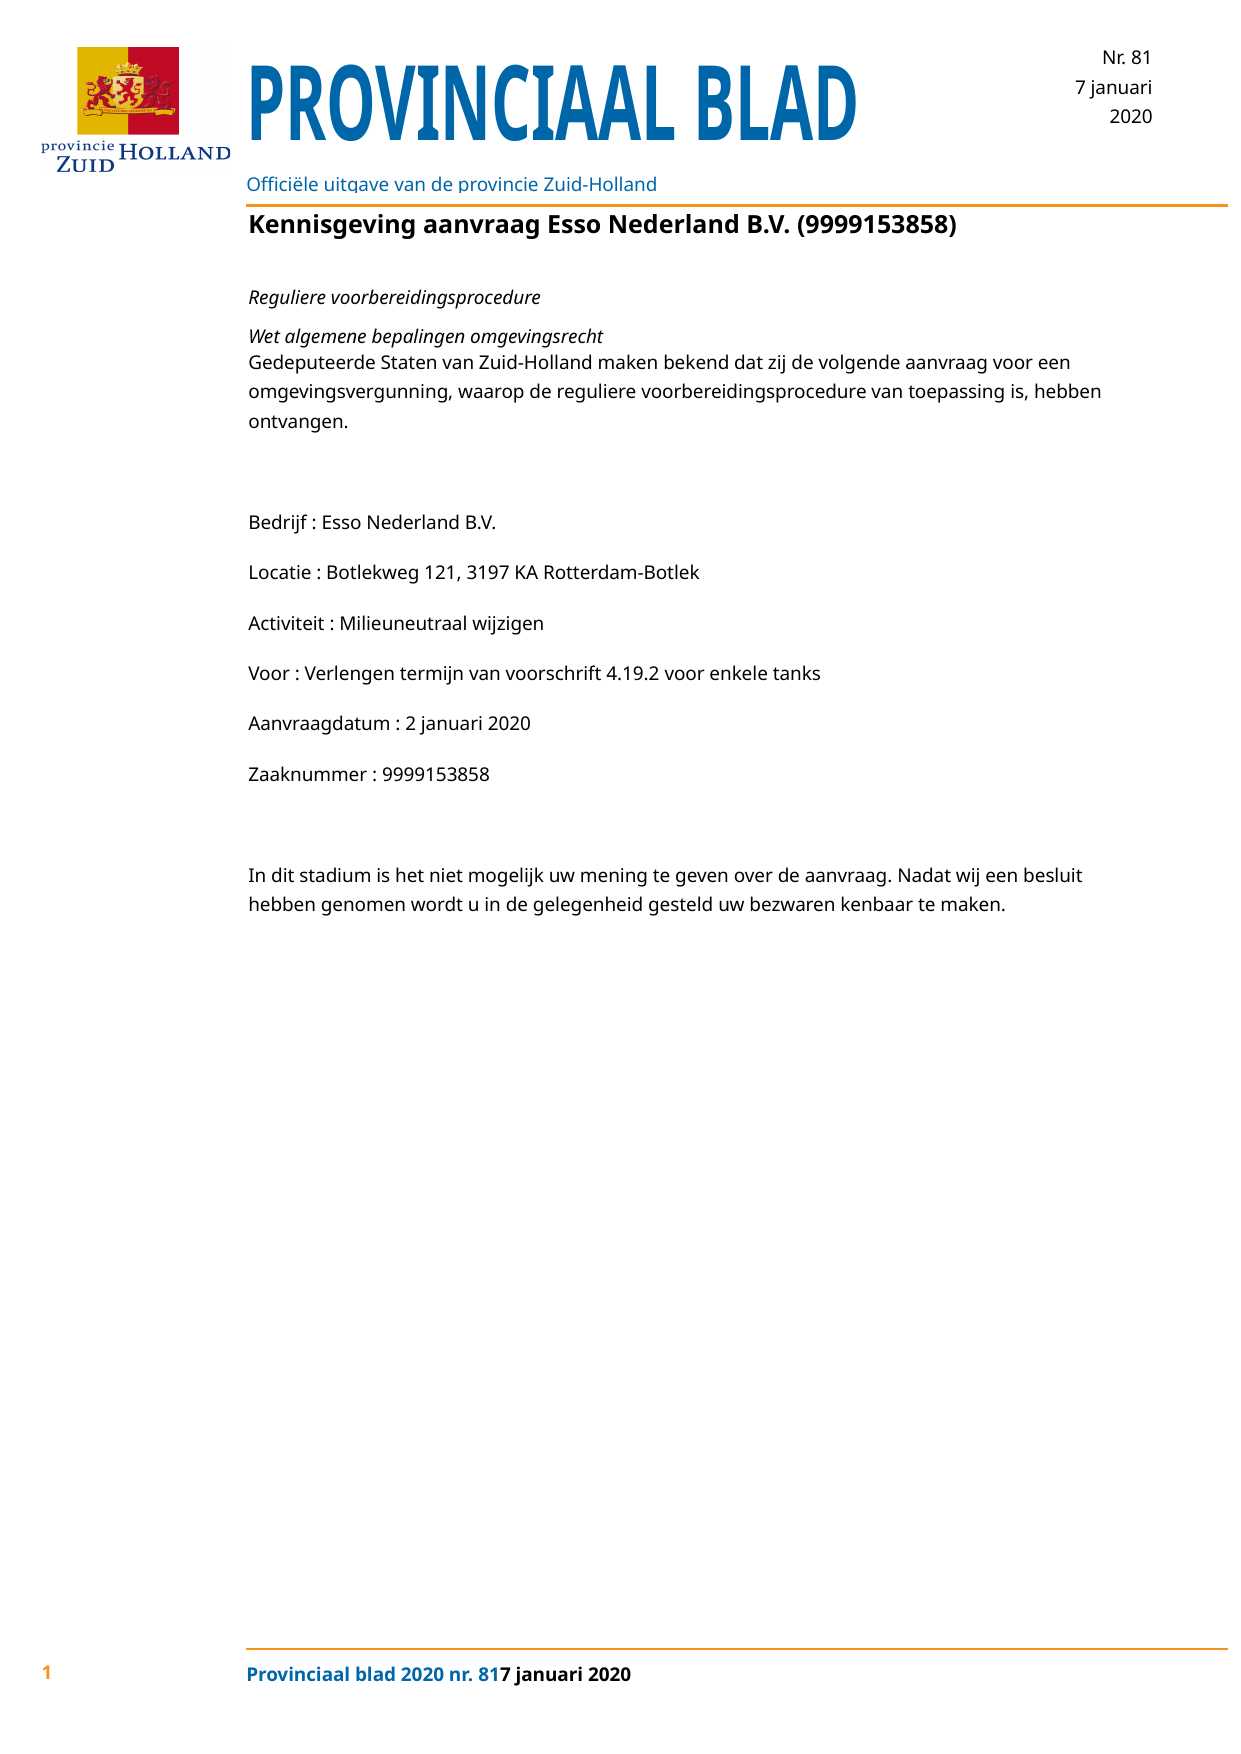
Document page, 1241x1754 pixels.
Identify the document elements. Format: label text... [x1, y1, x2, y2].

text Locatie : Botlekweg 121, 3197 KA Rotterdam-Botlek [248, 559, 1152, 585]
text Kennisgeving aanvraag Esso Nederland B.V. (9999153858) [248, 207, 1152, 241]
picture [41, 47, 231, 172]
text Voor : Verlengen termijn van voorschrift 4.19.2 voor enkele tanks [248, 660, 1152, 686]
text Activiteit : Milieuneutraal wijzigen [248, 610, 1152, 635]
text Aanvraagdatum : 2 januari 2020 [248, 711, 1152, 736]
text Gedeputeerde Staten van Zuid-Holland maken bekend dat zij de volgende aanvraag voor een omgevingsvergunning, waarop de reguliere voorbereidingsprocedure van toepassing is, hebben ontvangen. [248, 349, 1152, 434]
text Zaaknummer : 9999153858 [248, 761, 1152, 787]
text Wet algemene bepalingen omgevingsrecht [248, 323, 1152, 349]
text Bedrijf : Esso Nederland B.V. [248, 509, 1152, 534]
text In dit stadium is het niet mogelijk uw mening te geven over de aanvraag. Nadat wij een besluit hebben genomen wordt u in de gelegenheid gesteld uw bezwaren kenbaar te maken. [248, 862, 1152, 917]
text Reguliere voorbereidingsprocedure [248, 284, 1152, 309]
